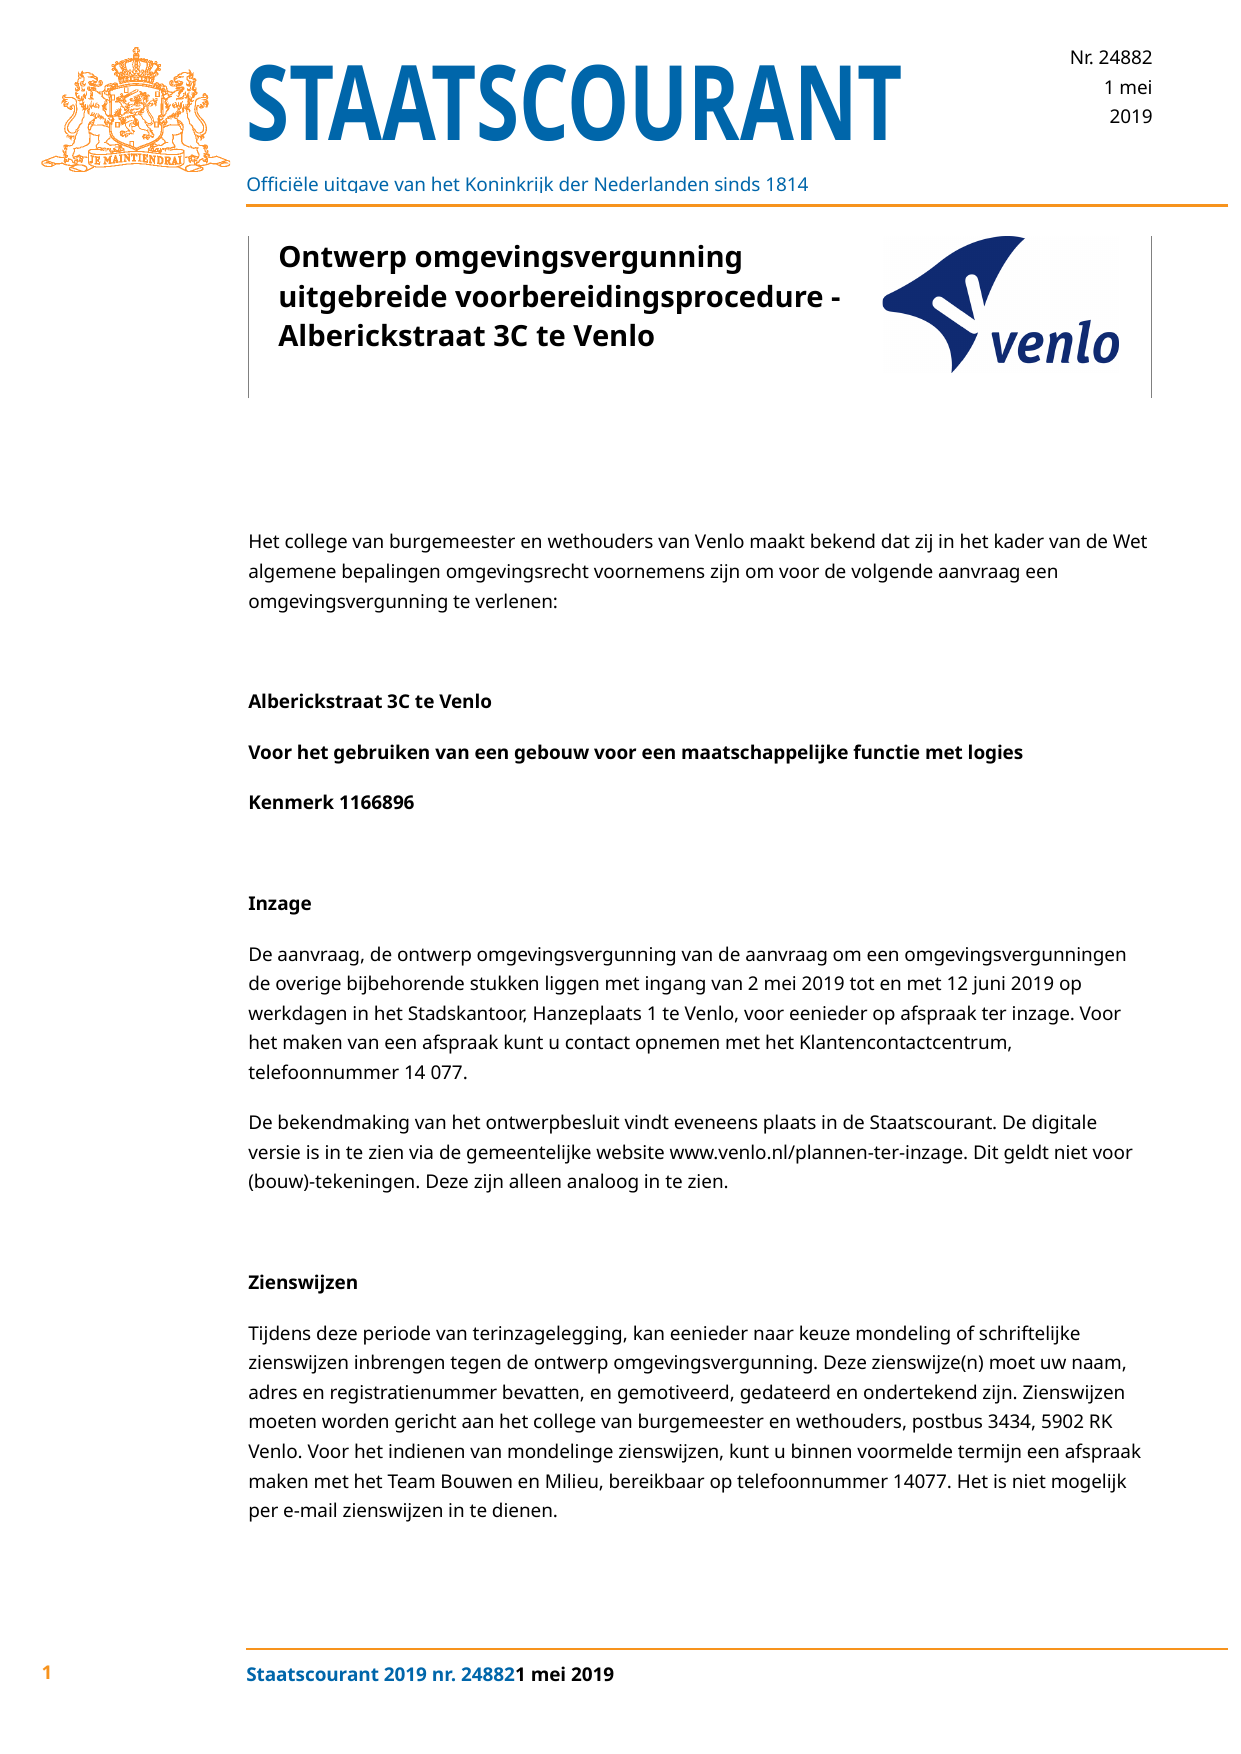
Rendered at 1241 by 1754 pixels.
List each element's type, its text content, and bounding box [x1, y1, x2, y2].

text Voor het gebruiken van een gebouw voor een maatschappelijke functie met logies [248, 739, 1152, 765]
text Inzage [248, 890, 1152, 916]
table_header Ontwerp omgevingsvergunning uitgebreide voorbereidingsprocedure - Alberickstraat 3C te Venlo [249, 236, 850, 398]
text Zienswijzen [248, 1269, 1152, 1295]
text Het college van burgemeester en wethouders van Venlo maakt bekend dat zij in het kader van de Wet algemene bepalingen omgevingsrecht voornemens zijn om voor de volgende aanvraag een omgevingsvergunning te verlenen: [248, 529, 1152, 614]
text Alberickstraat 3C te Venlo [248, 689, 1152, 714]
picture [41, 47, 231, 172]
text Kenmerk 1166896 [248, 789, 1152, 815]
table_header [850, 236, 1151, 398]
text Tijdens deze periode van terinzagelegging, kan eenieder naar keuze mondeling of schriftelijke zienswijzen inbrengen tegen de ontwerp omgevingsvergunning. Deze zienswijze(n) moet uw naam, adres en registratienummer bevatten, en gemotiveerd, gedateerd en ondertekend zijn. Zienswijzen moeten worden gericht aan het college van burgemeester en wethouders, postbus 3434, 5902 RK Venlo. Voor het indienen van mondelinge zienswijzen, kunt u binnen voormelde termijn een afspraak maken met het Team Bouwen en Milieu, bereikbaar op telefoonnummer 14077. Het is niet mogelijk per e-mail zienswijzen in te dienen. [248, 1320, 1152, 1523]
text De bekendmaking van het ontwerpbesluit vindt eveneens plaats in de Staatscourant. De digitale versie is in te zien via de gemeentelijke website www.venlo.nl/plannen-ter-inzage. Dit geldt niet voor (bouw)-tekeningen. Deze zijn alleen analoog in te zien. [248, 1109, 1152, 1194]
text De aanvraag, de ontwerp omgevingsvergunning van de aanvraag om een omgevingsvergunningen de overige bijbehorende stukken liggen met ingang van 2 mei 2019 tot en met 12 juni 2019 op werkdagen in het Stadskantoor, Hanzeplaats 1 te Venlo, voor eenieder op afspraak ter inzage. Voor het maken van een afspraak kunt u contact opnemen met het Klantencontactcentrum, telefoonnummer 14 077. [248, 941, 1152, 1085]
picture [882, 236, 1119, 373]
